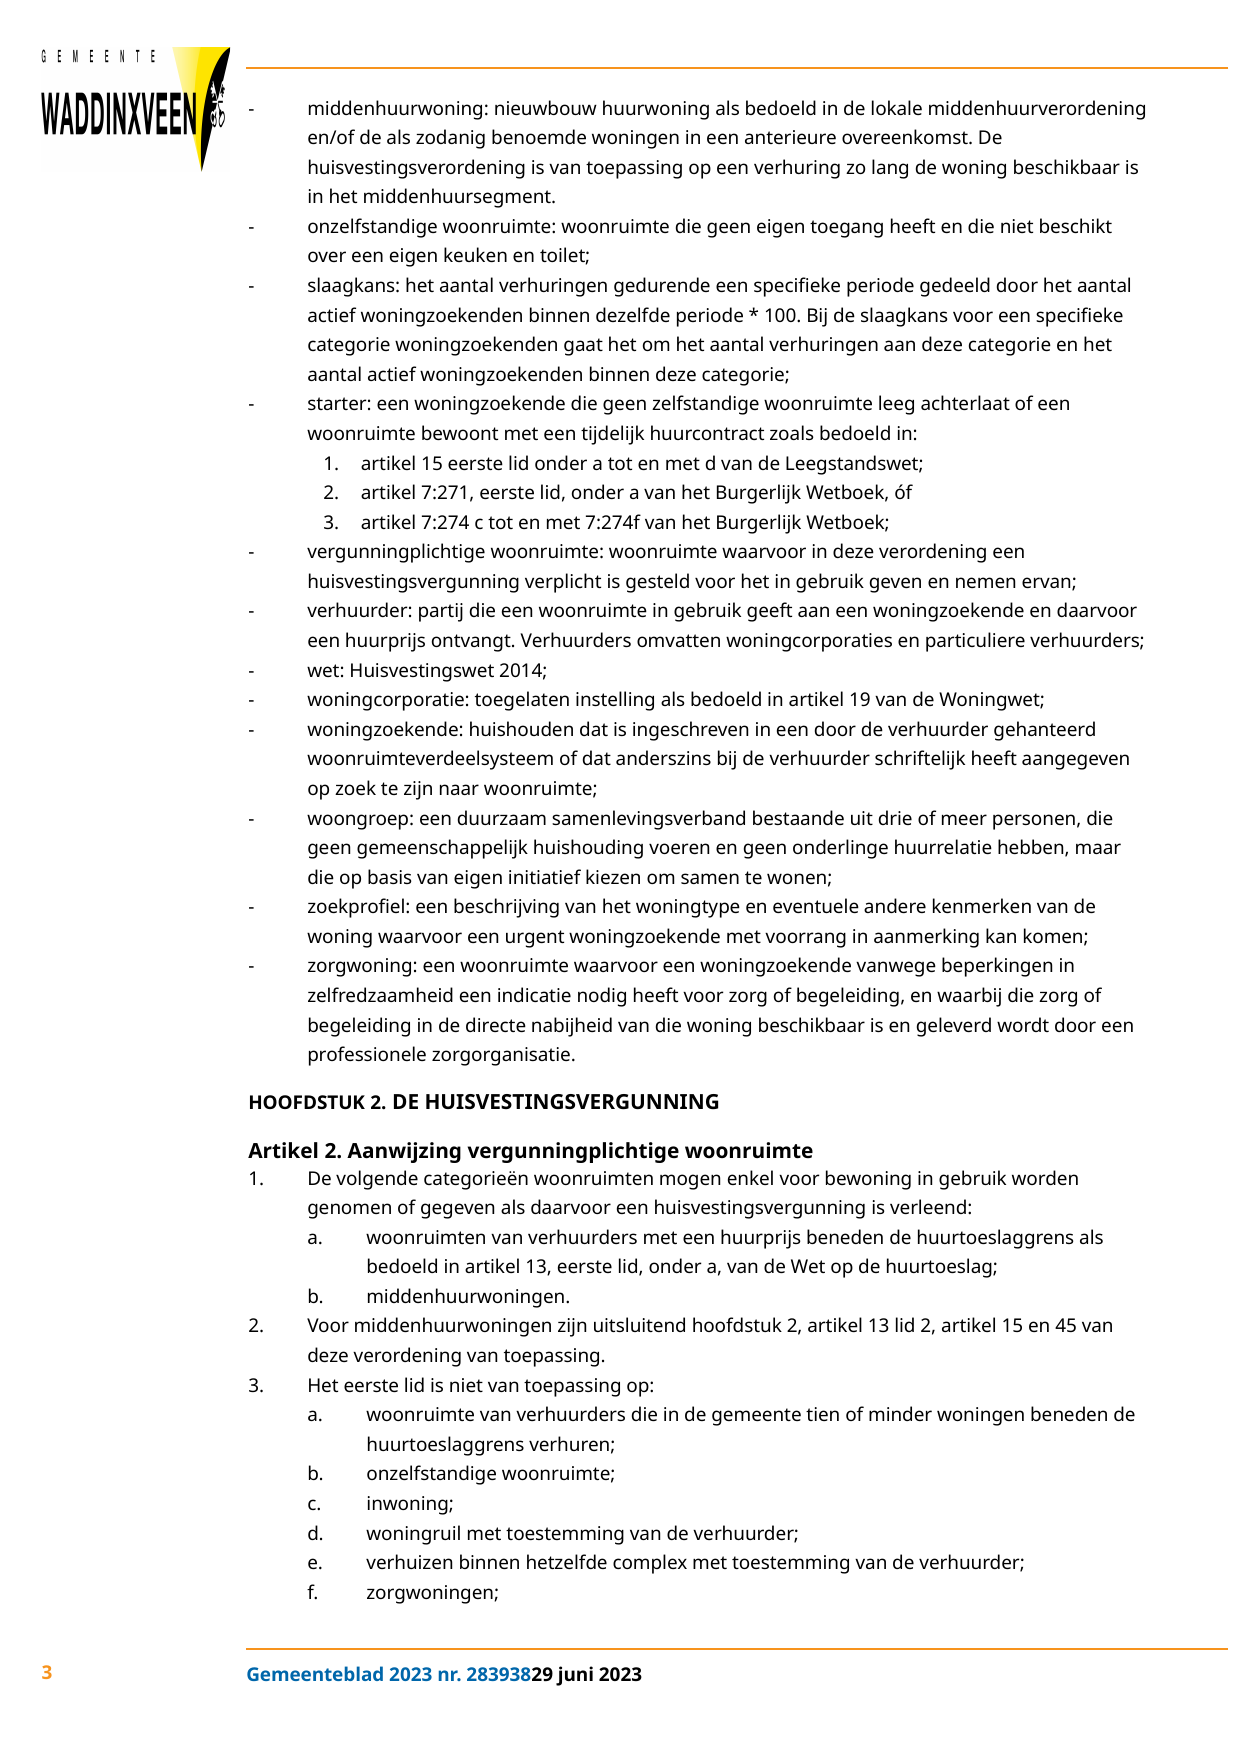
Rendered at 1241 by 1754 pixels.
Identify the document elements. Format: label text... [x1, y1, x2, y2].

list woonruimten van verhuurders met een huurprijs beneden de huurtoeslaggrens als bedoeld in artikel 13, eerste lid, onder a, van de Wet op de huurtoeslag; [307, 1224, 1152, 1279]
list verhuizen binnen hetzelfde complex met toestemming van de verhuurder; [307, 1549, 1152, 1575]
list verhuurder: partij die een woonruimte in gebruik geeft aan een woningzoekende en daarvoor een huurprijs ontvangt. Verhuurders omvatten woningcorporaties en particuliere verhuurders; [248, 598, 1152, 653]
list starter: een woningzoekende die geen zelfstandige woonruimte leeg achterlaat of een woonruimte bewoont met een tijdelijk huurcontract zoals bedoeld in: [248, 391, 1152, 446]
list artikel 7:271, eerste lid, onder a van het Burgerlijk Wetboek, óf [323, 479, 1152, 505]
list zorgwoningen; [307, 1579, 1152, 1605]
list onzelfstandige woonruimte: woonruimte die geen eigen toegang heeft en die niet beschikt over een eigen keuken en toilet; [248, 213, 1152, 268]
list woningzoekende: huishouden dat is ingeschreven in een door de verhuurder gehanteerd woonruimteverdeelsysteem of dat anderszins bij de verhuurder schriftelijk heeft aangegeven op zoek te zijn naar woonruimte; [248, 716, 1152, 801]
list Voor middenhuurwoningen zijn uitsluitend hoofdstuk 2, artikel 13 lid 2, artikel 15 en 45 van deze verordening van toepassing. [248, 1313, 1152, 1368]
list De volgende categorieën woonruimten mogen enkel voor bewoning in gebruik worden genomen of gegeven als daarvoor een huisvestingsvergunning is verleend: [248, 1165, 1152, 1220]
list zorgwoning: een woonruimte waarvoor een woningzoekende vanwege beperkingen in zelfredzaamheid een indicatie nodig heeft voor zorg of begeleiding, en waarbij die zorg of begeleiding in de directe nabijheid van die woning beschikbaar is en geleverd wordt door een professionele zorgorganisatie. [248, 953, 1152, 1067]
list inwoning; [307, 1490, 1152, 1516]
list artikel 15 eerste lid onder a tot en met d van de Leegstandswet; [323, 450, 1152, 476]
list middenhuurwoning: nieuwbouw huurwoning als bedoeld in de lokale middenhuurverordening en/of de als zodanig benoemde woningen in een anterieure overeenkomst. De huisvestingsverordening is van toepassing op een verhuring zo lang de woning beschikbaar is in het middenhuursegment. [248, 95, 1152, 209]
picture [41, 47, 231, 172]
list vergunningplichtige woonruimte: woonruimte waarvoor in deze verordening een huisvestingsvergunning verplicht is gesteld voor het in gebruik geven en nemen ervan; [248, 538, 1152, 594]
list slaagkans: het aantal verhuringen gedurende een specifieke periode gedeeld door het aantal actief woningzoekenden binnen dezelfde periode * 100. Bij de slaagkans voor een specifieke categorie woningzoekenden gaat het om het aantal verhuringen aan deze categorie en het aantal actief woningzoekenden binnen deze categorie; [248, 272, 1152, 387]
list woningruil met toestemming van de verhuurder; [307, 1520, 1152, 1546]
list woningcorporatie: toegelaten instelling als bedoeld in artikel 19 van de Woningwet; [248, 686, 1152, 712]
list zoekprofiel: een beschrijving van het woningtype en eventuele andere kenmerken van de woning waarvoor een urgent woningzoekende met voorrang in aanmerking kan komen; [248, 893, 1152, 949]
list artikel 7:274 c tot en met 7:274f van het Burgerlijk Wetboek; [323, 509, 1152, 535]
list wet: Huisvestingswet 2014; [248, 657, 1152, 683]
list middenhuurwoningen. [307, 1283, 1152, 1309]
list woongroep: een duurzaam samenlevingsverband bestaande uit drie of meer personen, die geen gemeenschappelijk huishouding voeren en geen onderlinge huurrelatie hebben, maar die op basis van eigen initiatief kiezen om samen te wonen; [248, 805, 1152, 890]
text Artikel 2. Aanwijzing vergunningplichtige woonruimte [248, 1136, 1152, 1165]
list Het eerste lid is niet van toepassing op: [248, 1372, 1152, 1398]
list woonruimte van verhuurders die in de gemeente tien of minder woningen beneden de huurtoeslaggrens verhuren; [307, 1401, 1152, 1457]
text HOOFDSTUK 2. DE HUISVESTINGSVERGUNNING [248, 1087, 1152, 1116]
list onzelfstandige woonruimte; [307, 1461, 1152, 1486]
